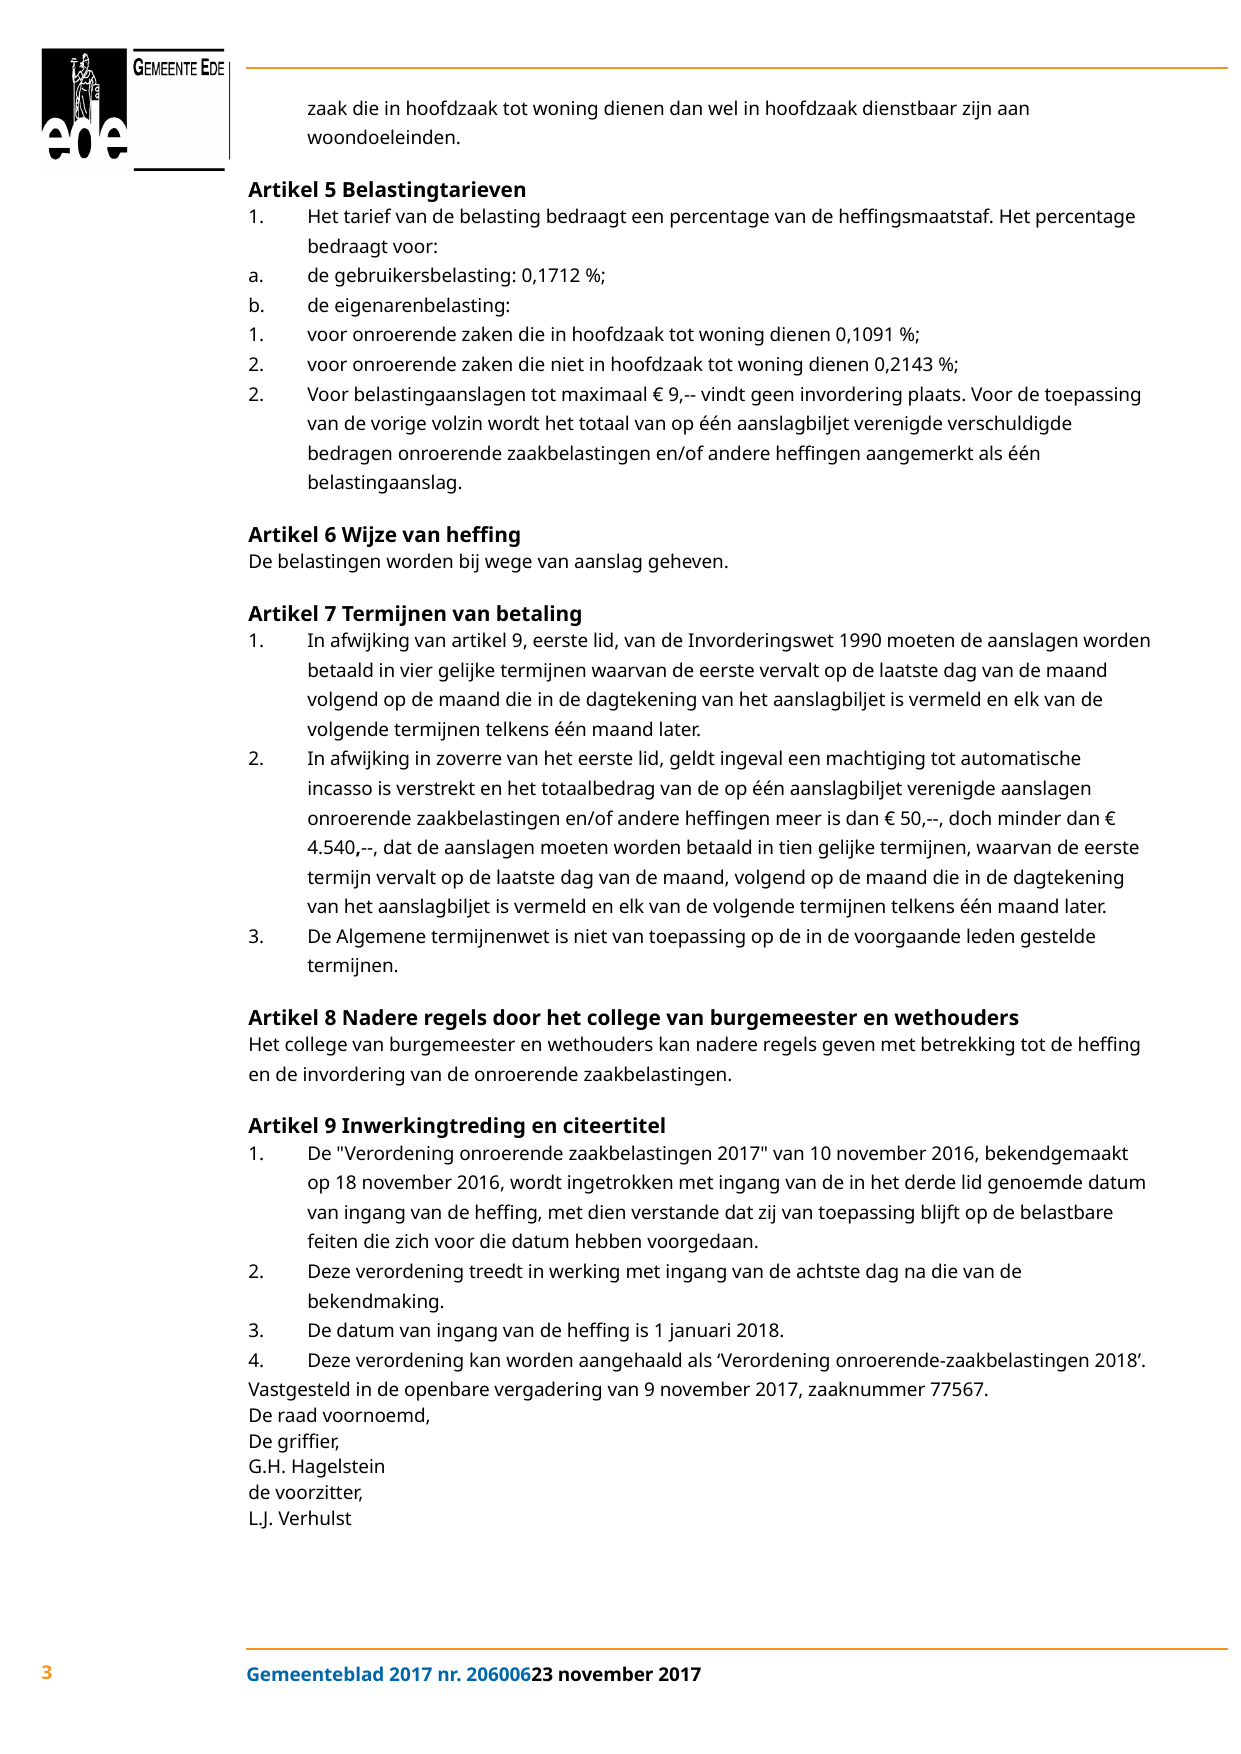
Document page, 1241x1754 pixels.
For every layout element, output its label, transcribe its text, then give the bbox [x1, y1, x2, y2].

list zaak die in hoofdzaak tot woning dienen dan wel in hoofdzaak dienstbaar zijn aan woondoeleinden. [248, 95, 1152, 150]
list de eigenarenbelasting: [248, 292, 1152, 318]
list In afwijking van artikel 9, eerste lid, van de Invorderingswet 1990 moeten de aanslagen worden betaald in vier gelijke termijnen waarvan de eerste vervalt op de laatste dag van de maand volgend op de maand die in de dagtekening van het aanslagbiljet is vermeld en elk van de volgende termijnen telkens één maand later. [248, 627, 1152, 742]
list De Algemene termijnenwet is niet van toepassing op de in de voorgaande leden gestelde termijnen. [248, 923, 1152, 978]
text Het college van burgemeester en wethouders kan nadere regels geven met betrekking tot de heffing en de invordering van de onroerende zaakbelastingen. [248, 1031, 1152, 1087]
text L.J. Verhulst [248, 1505, 1152, 1531]
text Artikel 7 Termijnen van betaling [248, 599, 1152, 627]
list De "Verordening onroerende zaakbelastingen 2017" van 10 november 2016, bekendgemaakt op 18 november 2016, wordt ingetrokken met ingang van de in het derde lid genoemde datum van ingang van de heffing, met dien verstande dat zij van toepassing blijft op de belastbare feiten die zich voor die datum hebben voorgedaan. [248, 1140, 1152, 1254]
list voor onroerende zaken die niet in hoofdzaak tot woning dienen 0,2143 %; [248, 351, 1152, 377]
text De raad voornoemd, [248, 1402, 1152, 1428]
text Artikel 5 Belastingtarieven [248, 175, 1152, 203]
list de gebruikersbelasting: 0,1712 %; [248, 262, 1152, 288]
list De datum van ingang van de heffing is 1 januari 2018. [248, 1317, 1152, 1343]
list Het tarief van de belasting bedraagt een percentage van de heffingsmaatstaf. Het percentage bedraagt voor: [248, 203, 1152, 258]
text De griffier, [248, 1428, 1152, 1454]
text Artikel 6 Wijze van heffing [248, 520, 1152, 548]
list Deze verordening kan worden aangehaald als ‘Verordening onroerende-zaakbelastingen 2018’. [248, 1347, 1152, 1373]
picture [41, 47, 231, 172]
text Artikel 9 Inwerkingtreding en citeertitel [248, 1111, 1152, 1140]
text G.H. Hagelstein [248, 1454, 1152, 1479]
text Artikel 8 Nadere regels door het college van burgemeester en wethouders [248, 1003, 1152, 1031]
list Voor belastingaanslagen tot maximaal € 9,-- vindt geen invordering plaats. Voor de toepassing van de vorige volzin wordt het totaal van op één aanslagbiljet verenigde verschuldigde bedragen onroerende zaakbelastingen en/of andere heffingen aangemerkt als één belastingaanslag. [248, 381, 1152, 495]
text de voorzitter, [248, 1479, 1152, 1505]
list Deze verordening treedt in werking met ingang van de achtste dag na die van de bekendmaking. [248, 1258, 1152, 1313]
list In afwijking in zoverre van het eerste lid, geldt ingeval een machtiging tot automatische incasso is verstrekt en het totaalbedrag van de op één aanslagbiljet verenigde aanslagen onroerende zaakbelastingen en/of andere heffingen meer is dan € 50,--, doch minder dan € 4.540,--, dat de aanslagen moeten worden betaald in tien gelijke termijnen, waarvan de eerste termijn vervalt op de laatste dag van de maand, volgend op de maand die in de dagtekening van het aanslagbiljet is vermeld en elk van de volgende termijnen telkens één maand later. [248, 746, 1152, 919]
text Vastgesteld in de openbare vergadering van 9 november 2017, zaaknummer 77567. [248, 1377, 1152, 1402]
list voor onroerende zaken die in hoofdzaak tot woning dienen 0,1091 %; [248, 322, 1152, 347]
text De belastingen worden bij wege van aanslag geheven. [248, 548, 1152, 574]
